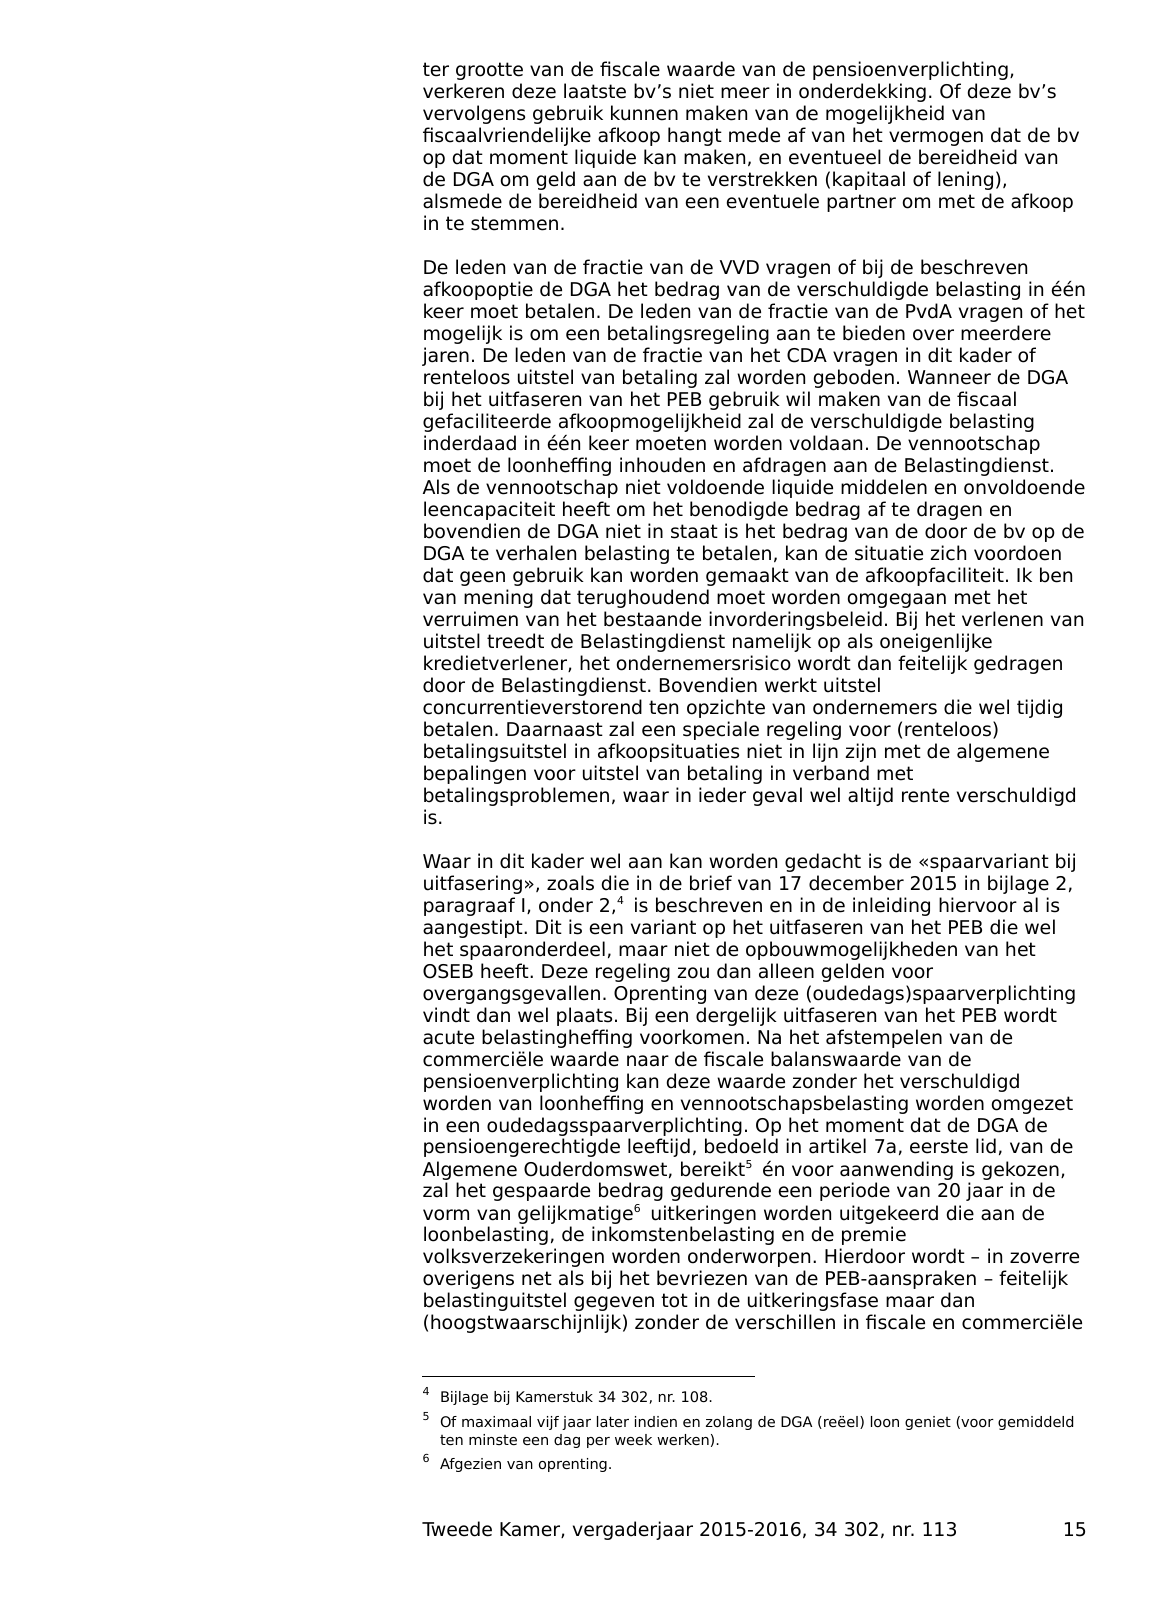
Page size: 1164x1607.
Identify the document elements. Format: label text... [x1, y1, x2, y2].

text Afgezien van oprenting. [422, 1452, 1087, 1474]
text ter grootte van de fiscale waarde van de pensioenverplichting, verkeren deze laatste bv’s niet meer in onderdekking. Of deze bv’s vervolgens gebruik kunnen maken van de mogelijkheid van fiscaalvriendelijke afkoop hangt mede af van het vermogen dat de bv op dat moment liquide kan maken, en eventueel de bereidheid van de DGA om geld aan de bv te verstrekken (kapitaal of lening), alsmede de bereidheid van een eventuele partner om met de afkoop in te stemmen. [422, 59, 1087, 235]
text De leden van de fractie van de VVD vragen of bij de beschreven afkoopoptie de DGA het bedrag van de verschuldigde belasting in één keer moet betalen. De leden van de fractie van de PvdA vragen of het mogelijk is om een betalingsregeling aan te bieden over meerdere jaren. De leden van de fractie van het CDA vragen in dit kader of renteloos uitstel van betaling zal worden geboden. Wanneer de DGA bij het uitfaseren van het PEB gebruik wil maken van de fiscaal gefaciliteerde afkoopmogelijkheid zal de verschuldigde belasting inderdaad in één keer moeten worden voldaan. De vennootschap moet de loonheffing inhouden en afdragen aan de Belastingdienst. Als de vennootschap niet voldoende liquide middelen en onvoldoende leencapaciteit heeft om het benodigde bedrag af te dragen en bovendien de DGA niet in staat is het bedrag van de door de bv op de DGA te verhalen belasting te betalen, kan de situatie zich voordoen dat geen gebruik kan worden gemaakt van de afkoopfaciliteit. Ik ben van mening dat terughoudend moet worden omgegaan met het verruimen van het bestaande invorderingsbeleid. Bij het verlenen van uitstel treedt de Belastingdienst namelijk op als oneigenlijke kredietverlener, het ondernemersrisico wordt dan feitelijk gedragen door de Belastingdienst. Bovendien werkt uitstel concurrentieverstorend ten opzichte van ondernemers die wel tijdig betalen. Daarnaast zal een speciale regeling voor (renteloos) betalingsuitstel in afkoopsituaties niet in lijn zijn met de algemene bepalingen voor uitstel van betaling in verband met betalingsproblemen, waar in ieder geval wel altijd rente verschuldigd is. [422, 257, 1087, 828]
text Waar in dit kader wel aan kan worden gedacht is de «spaarvariant bij uitfasering», zoals die in de brief van 17 december 2015 in bijlage 2, paragraaf I, onder 2, is beschreven en in de inleiding hiervoor al is aangestipt. Dit is een variant op het uitfaseren van het PEB die wel het spaaronderdeel, maar niet de opbouwmogelijkheden van het OSEB heeft. Deze regeling zou dan alleen gelden voor overgangsgevallen. Oprenting van deze (oudedags)spaarverplichting vindt dan wel plaats. Bij een dergelijk uitfaseren van het PEB wordt acute belastingheffing voorkomen. Na het afstempelen van de commerciële waarde naar de fiscale balanswaarde van de pensioenverplichting kan deze waarde zonder het verschuldigd worden van loonheffing en vennootschapsbelasting worden omgezet in een oudedagsspaarverplichting. Op het moment dat de DGA de pensioengerechtigde leeftijd, bedoeld in artikel 7a, eerste lid, van de Algemene Ouderdomswet, bereikt én voor aanwending is gekozen, zal het gespaarde bedrag gedurende een periode van 20 jaar in de vorm van gelijkmatige uitkeringen worden uitgekeerd die aan de loonbelasting, de inkomstenbelasting en de premie volksverzekeringen worden onderworpen. Hierdoor wordt – in zoverre overigens net als bij het bevriezen van de PEB-aanspraken – feitelijk belastinguitstel gegeven tot in de uitkeringsfase maar dan (hoogstwaarschijnlijk) zonder de verschillen in fiscale en commerciële [422, 851, 1087, 1334]
text Bijlage bij Kamerstuk 34 302, nr. 108. [422, 1385, 1087, 1407]
text Of maximaal vijf jaar later indien en zolang de DGA (reëel) loon geniet (voor gemiddeld ten minste een dag per week werken). [422, 1410, 1087, 1449]
